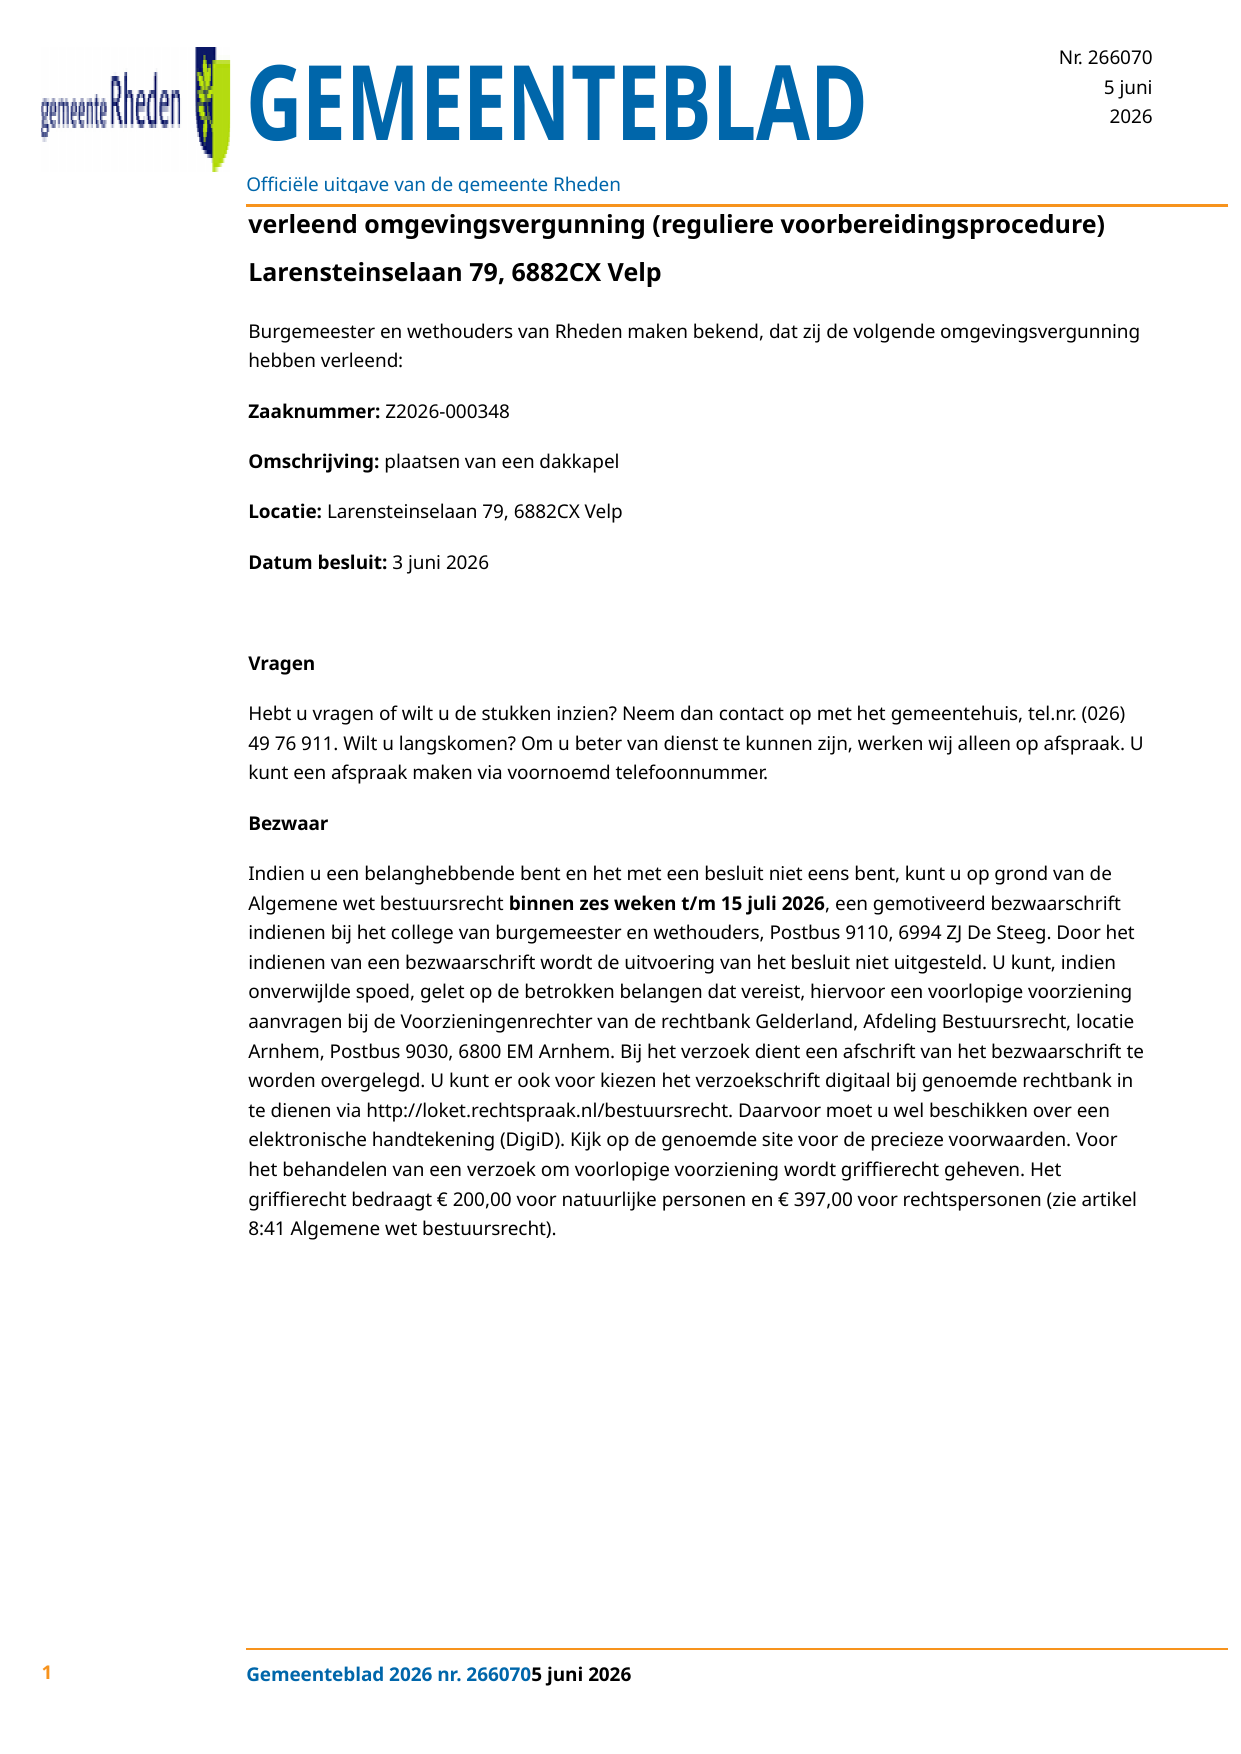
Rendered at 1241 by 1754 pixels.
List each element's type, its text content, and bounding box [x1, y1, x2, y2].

text Locatie: Larensteinselaan 79, 6882CX Velp [248, 499, 1152, 524]
text Vragen [248, 650, 1152, 676]
text verleend omgevingsvergunning (reguliere voorbereidingsprocedure) Larensteinselaan 79, 6882CX Velp [248, 207, 1152, 288]
picture [41, 47, 231, 172]
text Hebt u vragen of wilt u de stukken inzien? Neem dan contact op met het gemeentehuis, tel.nr. (026) 49 76 911. Wilt u langskomen? Om u beter van dienst te kunnen zijn, werken wij alleen op afspraak. U kunt een afspraak maken via voornoemd telefoonnummer. [248, 700, 1152, 785]
text Omschrijving: plaatsen van een dakkapel [248, 448, 1152, 474]
text Datum besluit: 3 juni 2026 [248, 549, 1152, 575]
text Zaaknummer: Z2026-000348 [248, 398, 1152, 424]
text Bezwaar [248, 810, 1152, 836]
text Burgemeester en wethouders van Rheden maken bekend, dat zij de volgende omgevingsvergunning hebben verleend: [248, 318, 1152, 373]
text Indien u een belanghebbende bent en het met een besluit niet eens bent, kunt u op grond van de Algemene wet bestuursrecht binnen zes weken t/m 15 juli 2026, een gemotiveerd bezwaarschrift indienen bij het college van burgemeester en wethouders, Postbus 9110, 6994 ZJ De Steeg. Door het indienen van een bezwaarschrift wordt de uitvoering van het besluit niet uitgesteld. U kunt, indien onverwijlde spoed, gelet op de betrokken belangen dat vereist, hiervoor een voorlopige voorziening aanvragen bij de Voorzieningenrechter van de rechtbank Gelderland, Afdeling Bestuursrecht, locatie Arnhem, Postbus 9030, 6800 EM Arnhem. Bij het verzoek dient een afschrift van het bezwaarschrift te worden overgelegd. U kunt er ook voor kiezen het verzoekschrift digitaal bij genoemde rechtbank in te dienen via http://loket.rechtspraak.nl/bestuursrecht. Daarvoor moet u wel beschikken over een elektronische handtekening (DigiD). Kijk op de genoemde site voor de precieze voorwaarden. Voor het behandelen van een verzoek om voorlopige voorziening wordt griffierecht geheven. Het griffierecht bedraagt € 200,00 voor natuurlijke personen en € 397,00 voor rechtspersonen (zie artikel 8:41 Algemene wet bestuursrecht). [248, 860, 1152, 1241]
